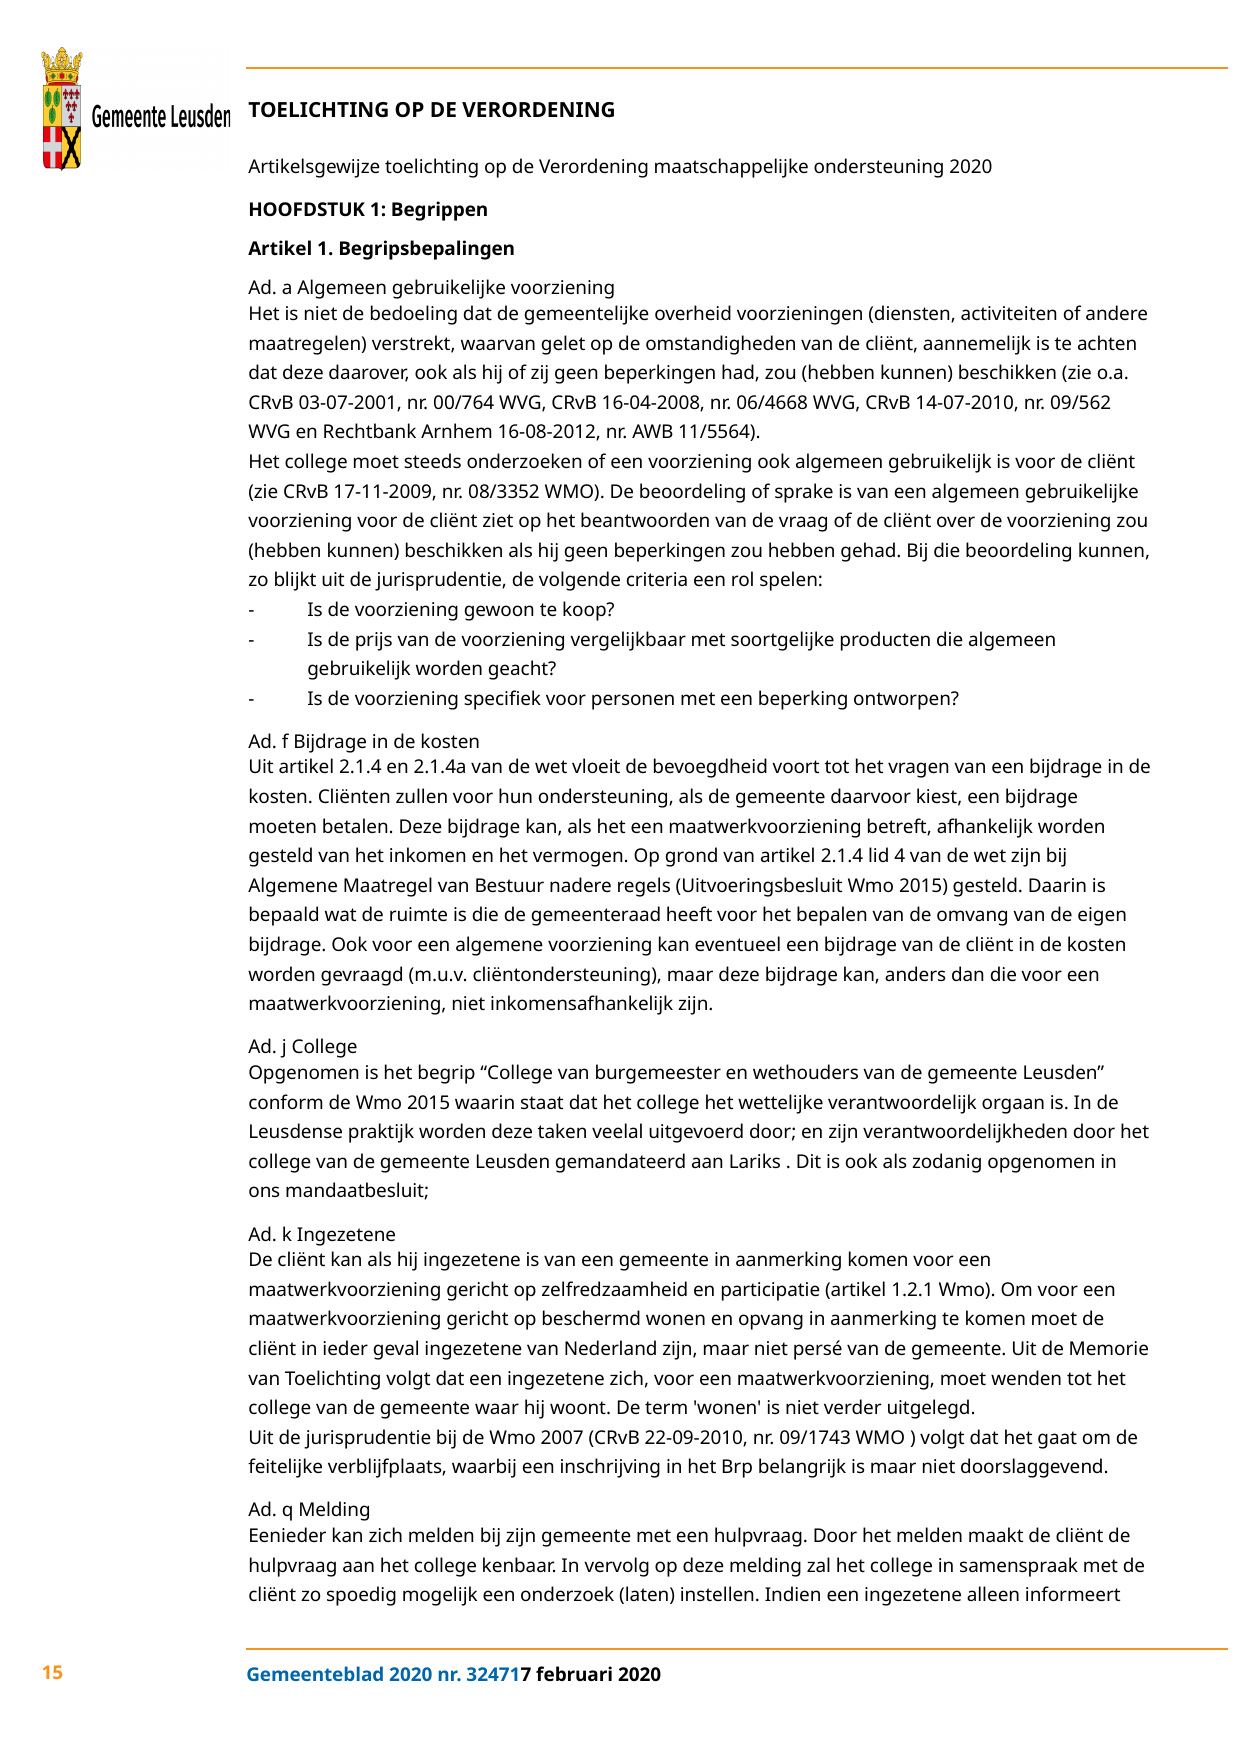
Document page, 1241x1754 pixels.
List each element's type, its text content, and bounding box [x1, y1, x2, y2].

text Ad. k Ingezetene [248, 1221, 1152, 1246]
text Eenieder kan zich melden bij zijn gemeente met een hulpvraag. Door het melden maakt de cliënt de hulpvraag aan het college kenbaar. In vervolg op deze melding zal het college in samenspraak met de cliënt zo spoedig mogelijk een onderzoek (laten) instellen. Indien een ingezetene alleen informeert [248, 1522, 1152, 1607]
text Ad. j College [248, 1033, 1152, 1059]
list Is de voorziening gewoon te koop? [248, 596, 1152, 622]
text HOOFDSTUK 1: Begrippen [248, 196, 1152, 222]
text TOELICHTING OP DE VERORDENING [248, 95, 1152, 123]
text Uit artikel 2.1.4 en 2.1.4a van de wet vloeit de bevoegdheid voort tot het vragen van een bijdrage in de kosten. Cliënten zullen voor hun ondersteuning, als de gemeente daarvoor kiest, een bijdrage moeten betalen. Deze bijdrage kan, als het een maatwerkvoorziening betreft, afhankelijk worden gesteld van het inkomen en het vermogen. Op grond van artikel 2.1.4 lid 4 van de wet zijn bij Algemene Maatregel van Bestuur nadere regels (Uitvoeringsbesluit Wmo 2015) gesteld. Daarin is bepaald wat de ruimte is die de gemeenteraad heeft voor het bepalen van de omvang van de eigen bijdrage. Ook voor een algemene voorziening kan eventueel een bijdrage van de cliënt in de kosten worden gevraagd (m.u.v. cliëntondersteuning), maar deze bijdrage kan, anders dan die voor een maatwerkvoorziening, niet inkomensafhankelijk zijn. [248, 754, 1152, 1016]
text Ad. q Melding [248, 1497, 1152, 1522]
text Artikelsgewijze toelichting op de Verordening maatschappelijke ondersteuning 2020 [248, 153, 1152, 179]
list Is de voorziening specifiek voor personen met een beperking ontworpen? [248, 685, 1152, 711]
text Het college moet steeds onderzoeken of een voorziening ook algemeen gebruikelijk is voor de cliënt (zie CRvB 17‐11‐2009, nr. 08/3352 WMO). De beoordeling of sprake is van een algemeen gebruikelijke voorziening voor de cliënt ziet op het beantwoorden van de vraag of de cliënt over de voorziening zou (hebben kunnen) beschikken als hij geen beperkingen zou hebben gehad. Bij die beoordeling kunnen, zo blijkt uit de jurisprudentie, de volgende criteria een rol spelen: [248, 448, 1152, 592]
text Ad. a Algemeen gebruikelijke voorziening [248, 274, 1152, 300]
text Het is niet de bedoeling dat de gemeentelijke overheid voorzieningen (diensten, activiteiten of andere maatregelen) verstrekt, waarvan gelet op de omstandigheden van de cliënt, aannemelijk is te achten dat deze daarover, ook als hij of zij geen beperkingen had, zou (hebben kunnen) beschikken (zie o.a. CRvB 03‐07‐2001, nr. 00/764 WVG, CRvB 16‐04‐2008, nr. 06/4668 WVG, CRvB 14‐07‐2010, nr. 09/562 WVG en Rechtbank Arnhem 16‐08‐2012, nr. AWB 11/5564). [248, 300, 1152, 444]
text De cliënt kan als hij ingezetene is van een gemeente in aanmerking komen voor een maatwerkvoorziening gericht op zelfredzaamheid en participatie (artikel 1.2.1 Wmo). Om voor een maatwerkvoorziening gericht op beschermd wonen en opvang in aanmerking te komen moet de cliënt in ieder geval ingezetene van Nederland zijn, maar niet persé van de gemeente. Uit de Memorie van Toelichting volgt dat een ingezetene zich, voor een maatwerkvoorziening, moet wenden tot het college van de gemeente waar hij woont. De term 'wonen' is niet verder uitgelegd. [248, 1246, 1152, 1420]
text Uit de jurisprudentie bij de Wmo 2007 (CRvB 22‐09‐2010, nr. 09/1743 WMO ) volgt dat het gaat om de feitelijke verblijfplaats, waarbij een inschrijving in het Brp belangrijk is maar niet doorslaggevend. [248, 1424, 1152, 1479]
list Is de prijs van de voorziening vergelijkbaar met soortgelijke producten die algemeen gebruikelijk worden geacht? [248, 626, 1152, 681]
text Ad. f Bijdrage in de kosten [248, 728, 1152, 754]
text Opgenomen is het begrip “College van burgemeester en wethouders van de gemeente Leusden” conform de Wmo 2015 waarin staat dat het college het wettelijke verantwoordelijk orgaan is. In de Leusdense praktijk worden deze taken veelal uitgevoerd door; en zijn verantwoordelijkheden door het college van de gemeente Leusden gemandateerd aan Lariks . Dit is ook als zodanig opgenomen in ons mandaatbesluit; [248, 1059, 1152, 1203]
text Artikel 1. Begripsbepalingen [248, 235, 1152, 261]
picture [41, 47, 231, 172]
